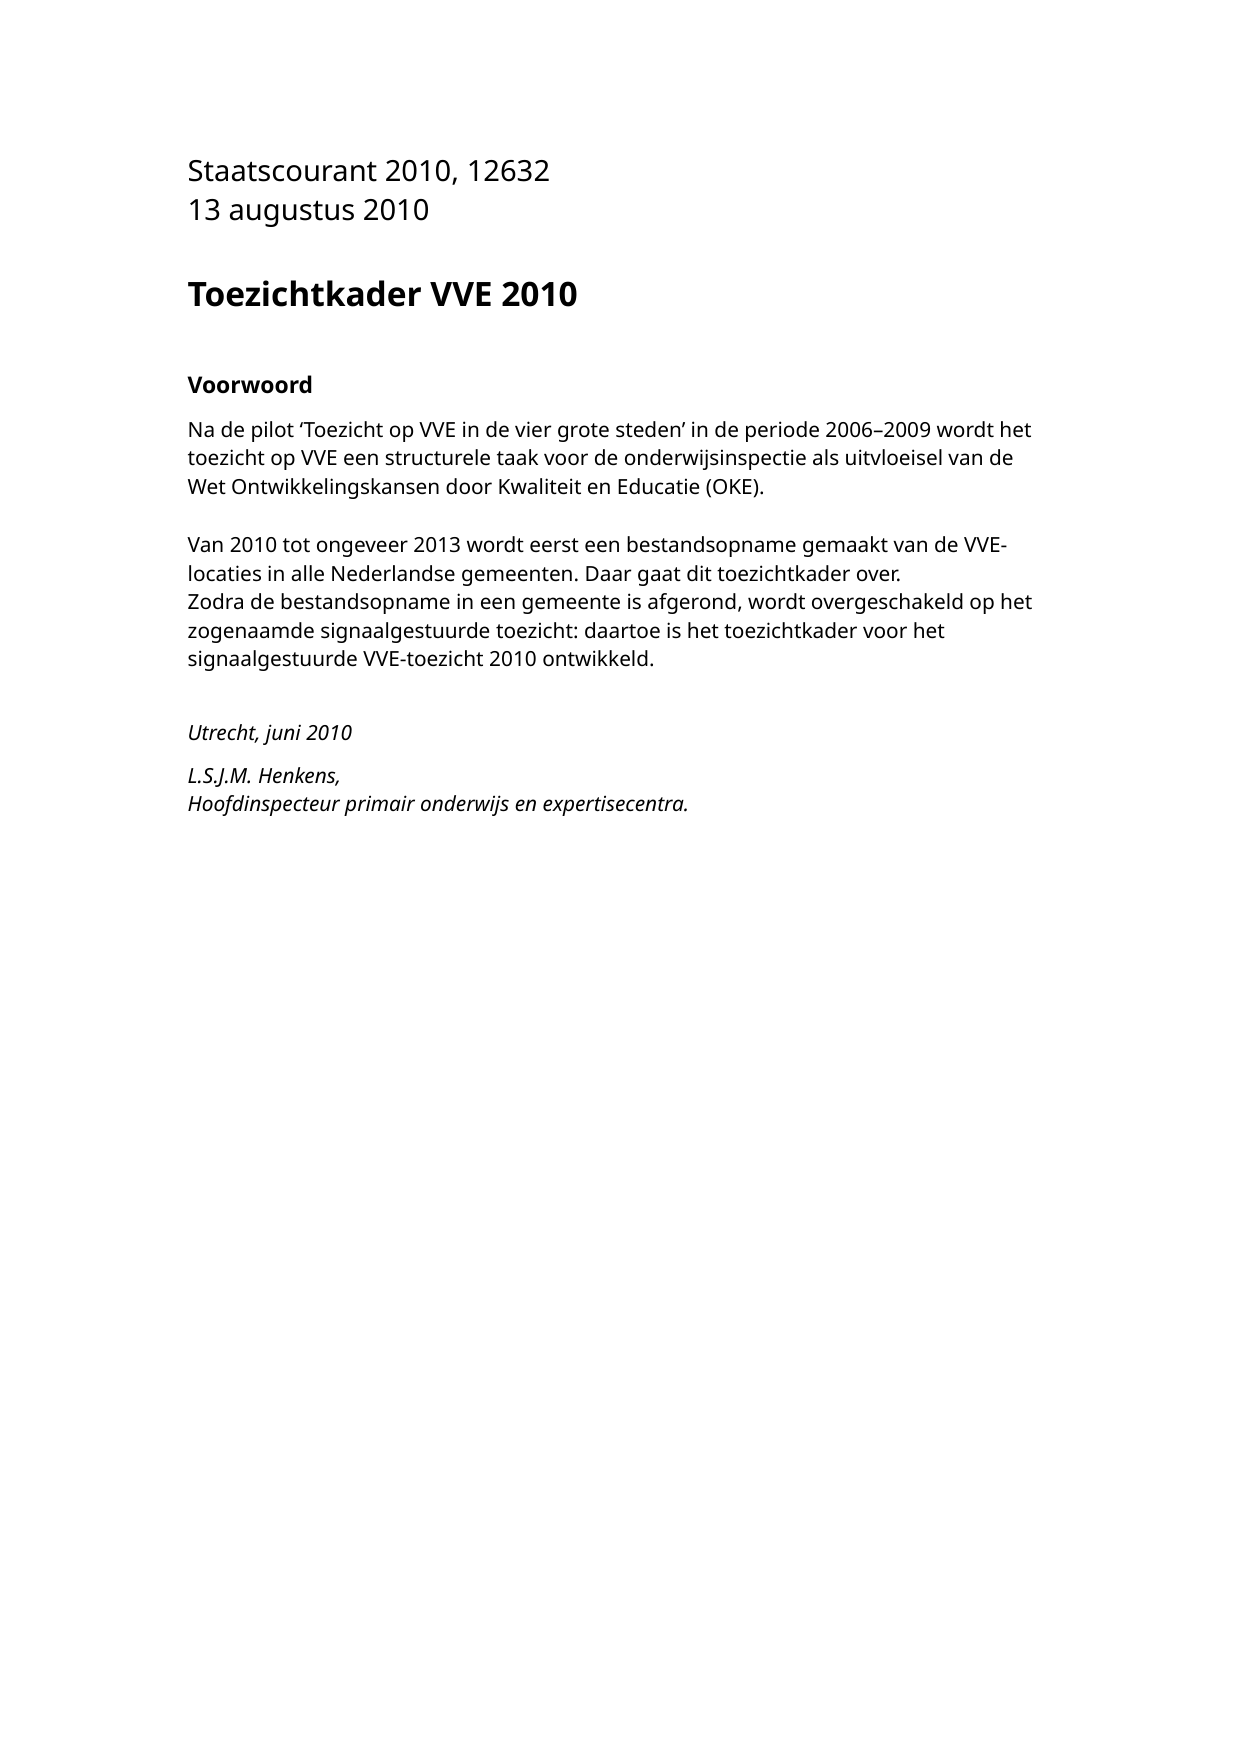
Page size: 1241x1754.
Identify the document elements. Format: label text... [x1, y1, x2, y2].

subtitle Toezichtkader VVE 2010 [187, 271, 1053, 316]
subtitle Voorwoord [187, 369, 1053, 400]
text Hoofdinspecteur primair onderwijs en expertisecentra. [187, 789, 1053, 818]
text L.S.J.M. Henkens, [187, 761, 1053, 789]
text Van 2010 tot ongeveer 2013 wordt eerst een bestandsopname gemaakt van de VVE-locaties in alle Nederlandse gemeenten. Daar gaat dit toezichtkader over. [187, 530, 1053, 587]
text Staatscourant 2010, 12632 [187, 150, 1053, 190]
text Zodra de bestandsopname in een gemeente is afgerond, wordt overgeschakeld op het zogenaamde signaalgestuurde toezicht: daartoe is het toezichtkader voor het signaalgestuurde VVE-toezicht 2010 ontwikkeld. [187, 587, 1053, 673]
text 13 augustus 2010 [187, 190, 1053, 229]
text Na de pilot ‘Toezicht op VVE in de vier grote steden’ in de periode 2006–2009 wordt het toezicht op VVE een structurele taak voor de onderwijsinspectie als uitvloeisel van de Wet Ontwikkelingskansen door Kwaliteit en Educatie (OKE). [187, 415, 1053, 500]
text Utrecht, juni 2010 [187, 718, 1053, 746]
